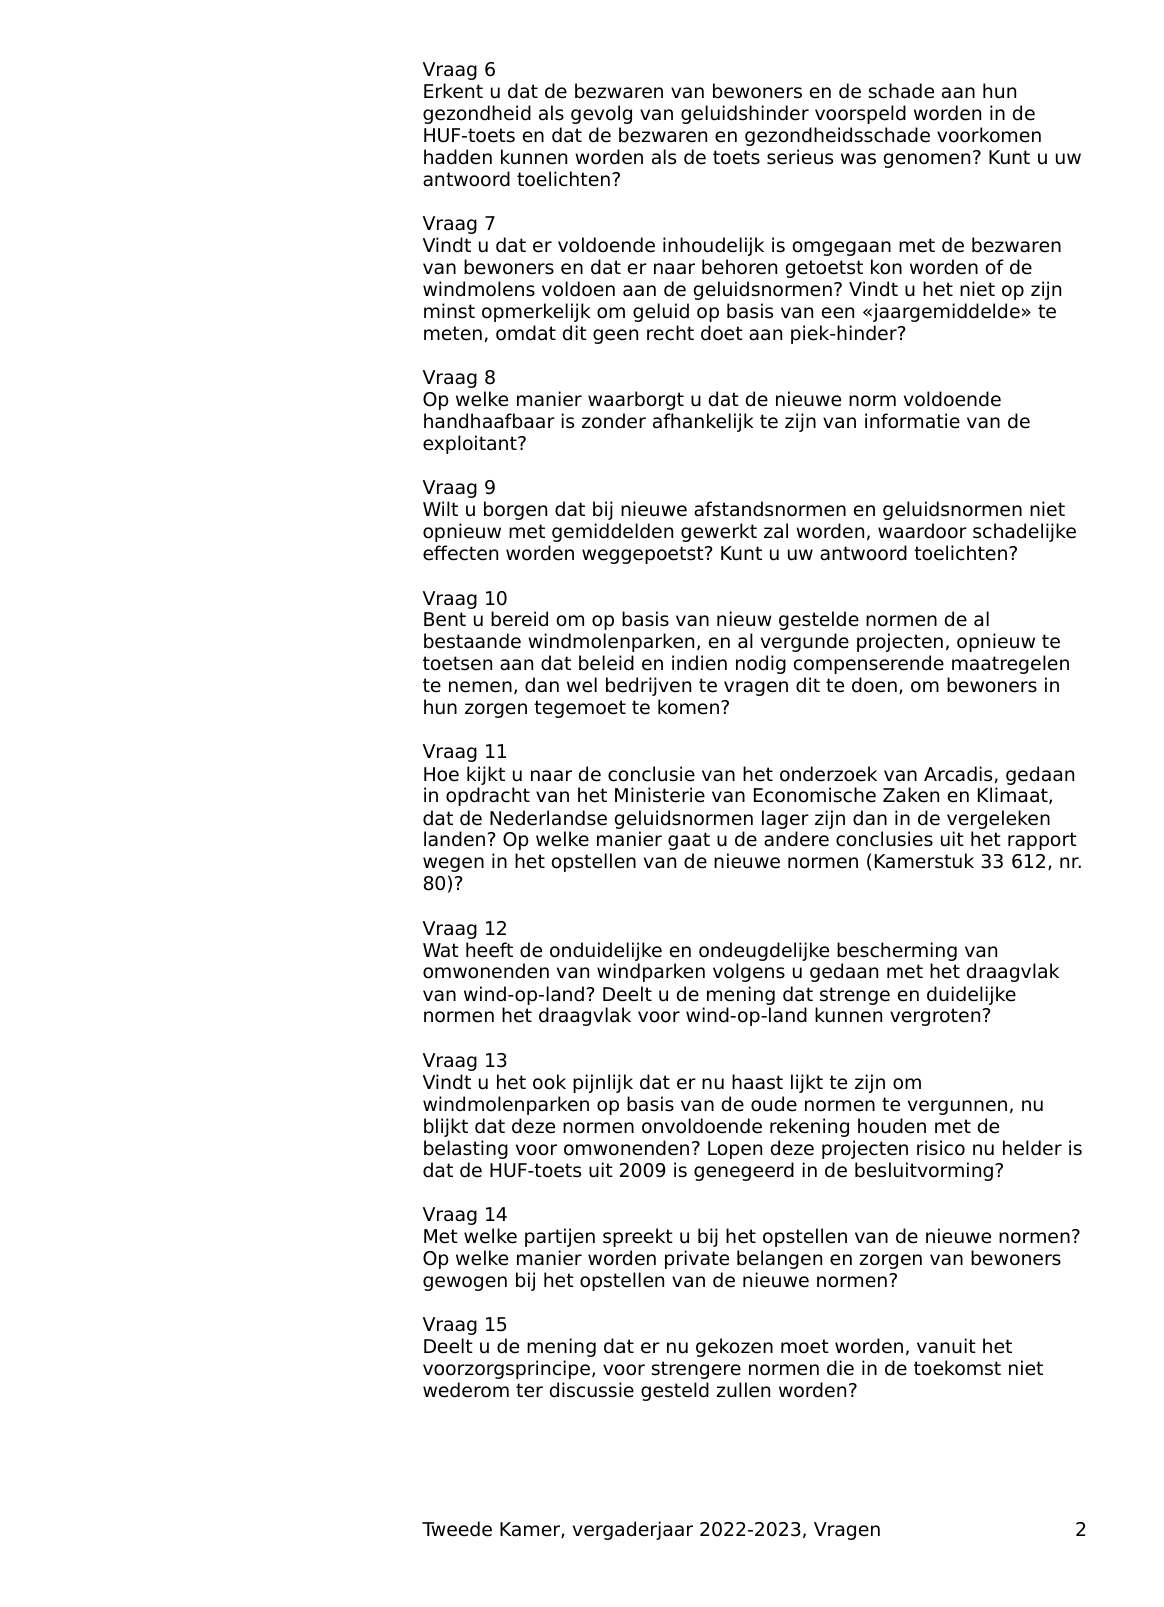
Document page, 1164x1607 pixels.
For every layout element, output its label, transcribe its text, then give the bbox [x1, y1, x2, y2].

text Wilt u borgen dat bij nieuwe afstandsnormen en geluidsnormen niet opnieuw met gemiddelden gewerkt zal worden, waardoor schadelijke effecten worden weggepoetst? Kunt u uw antwoord toelichten? [422, 499, 1087, 565]
text Vraag 9 [422, 477, 1087, 499]
text Vindt u het ook pijnlijk dat er nu haast lijkt te zijn om windmolenparken op basis van de oude normen te vergunnen, nu blijkt dat deze normen onvoldoende rekening houden met de belasting voor omwonenden? Lopen deze projecten risico nu helder is dat de HUF-toets uit 2009 is genegeerd in de besluitvorming? [422, 1072, 1087, 1181]
text Vraag 10 [422, 587, 1087, 609]
text Op welke manier waarborgt u dat de nieuwe norm voldoende handhaafbaar is zonder afhankelijk te zijn van informatie van de exploitant? [422, 389, 1087, 455]
text Vraag 6 [422, 59, 1087, 81]
text Vraag 8 [422, 367, 1087, 389]
text Vraag 14 [422, 1204, 1087, 1226]
text Erkent u dat de bezwaren van bewoners en de schade aan hun gezondheid als gevolg van geluidshinder voorspeld worden in de HUF-toets en dat de bezwaren en gezondheidsschade voorkomen hadden kunnen worden als de toets serieus was genomen? Kunt u uw antwoord toelichten? [422, 81, 1087, 191]
text Vraag 11 [422, 741, 1087, 763]
text Met welke partijen spreekt u bij het opstellen van de nieuwe normen? Op welke manier worden private belangen en zorgen van bewoners gewogen bij het opstellen van de nieuwe normen? [422, 1226, 1087, 1292]
text Bent u bereid om op basis van nieuw gestelde normen de al bestaande windmolenparken, en al vergunde projecten, opnieuw te toetsen aan dat beleid en indien nodig compenserende maatregelen te nemen, dan wel bedrijven te vragen dit te doen, om bewoners in hun zorgen tegemoet te komen? [422, 609, 1087, 719]
text Hoe kijkt u naar de conclusie van het onderzoek van Arcadis, gedaan in opdracht van het Ministerie van Economische Zaken en Klimaat, dat de Nederlandse geluidsnormen lager zijn dan in de vergeleken landen? Op welke manier gaat u de andere conclusies uit het rapport wegen in het opstellen van de nieuwe normen (Kamerstuk 33 612, nr. 80)? [422, 763, 1087, 895]
text Vraag 7 [422, 213, 1087, 235]
text Vraag 12 [422, 917, 1087, 939]
text Vraag 13 [422, 1049, 1087, 1072]
text Wat heeft de onduidelijke en ondeugdelijke bescherming van omwonenden van windparken volgens u gedaan met het draagvlak van wind-op-land? Deelt u de mening dat strenge en duidelijke normen het draagvlak voor wind-op-land kunnen vergroten? [422, 939, 1087, 1027]
text Vindt u dat er voldoende inhoudelijk is omgegaan met de bezwaren van bewoners en dat er naar behoren getoetst kon worden of de windmolens voldoen aan de geluidsnormen? Vindt u het niet op zijn minst opmerkelijk om geluid op basis van een «jaargemiddelde» te meten, omdat dit geen recht doet aan piek-hinder? [422, 235, 1087, 345]
text Deelt u de mening dat er nu gekozen moet worden, vanuit het voorzorgsprincipe, voor strengere normen die in de toekomst niet wederom ter discussie gesteld zullen worden? [422, 1336, 1087, 1402]
text Vraag 15 [422, 1314, 1087, 1336]
